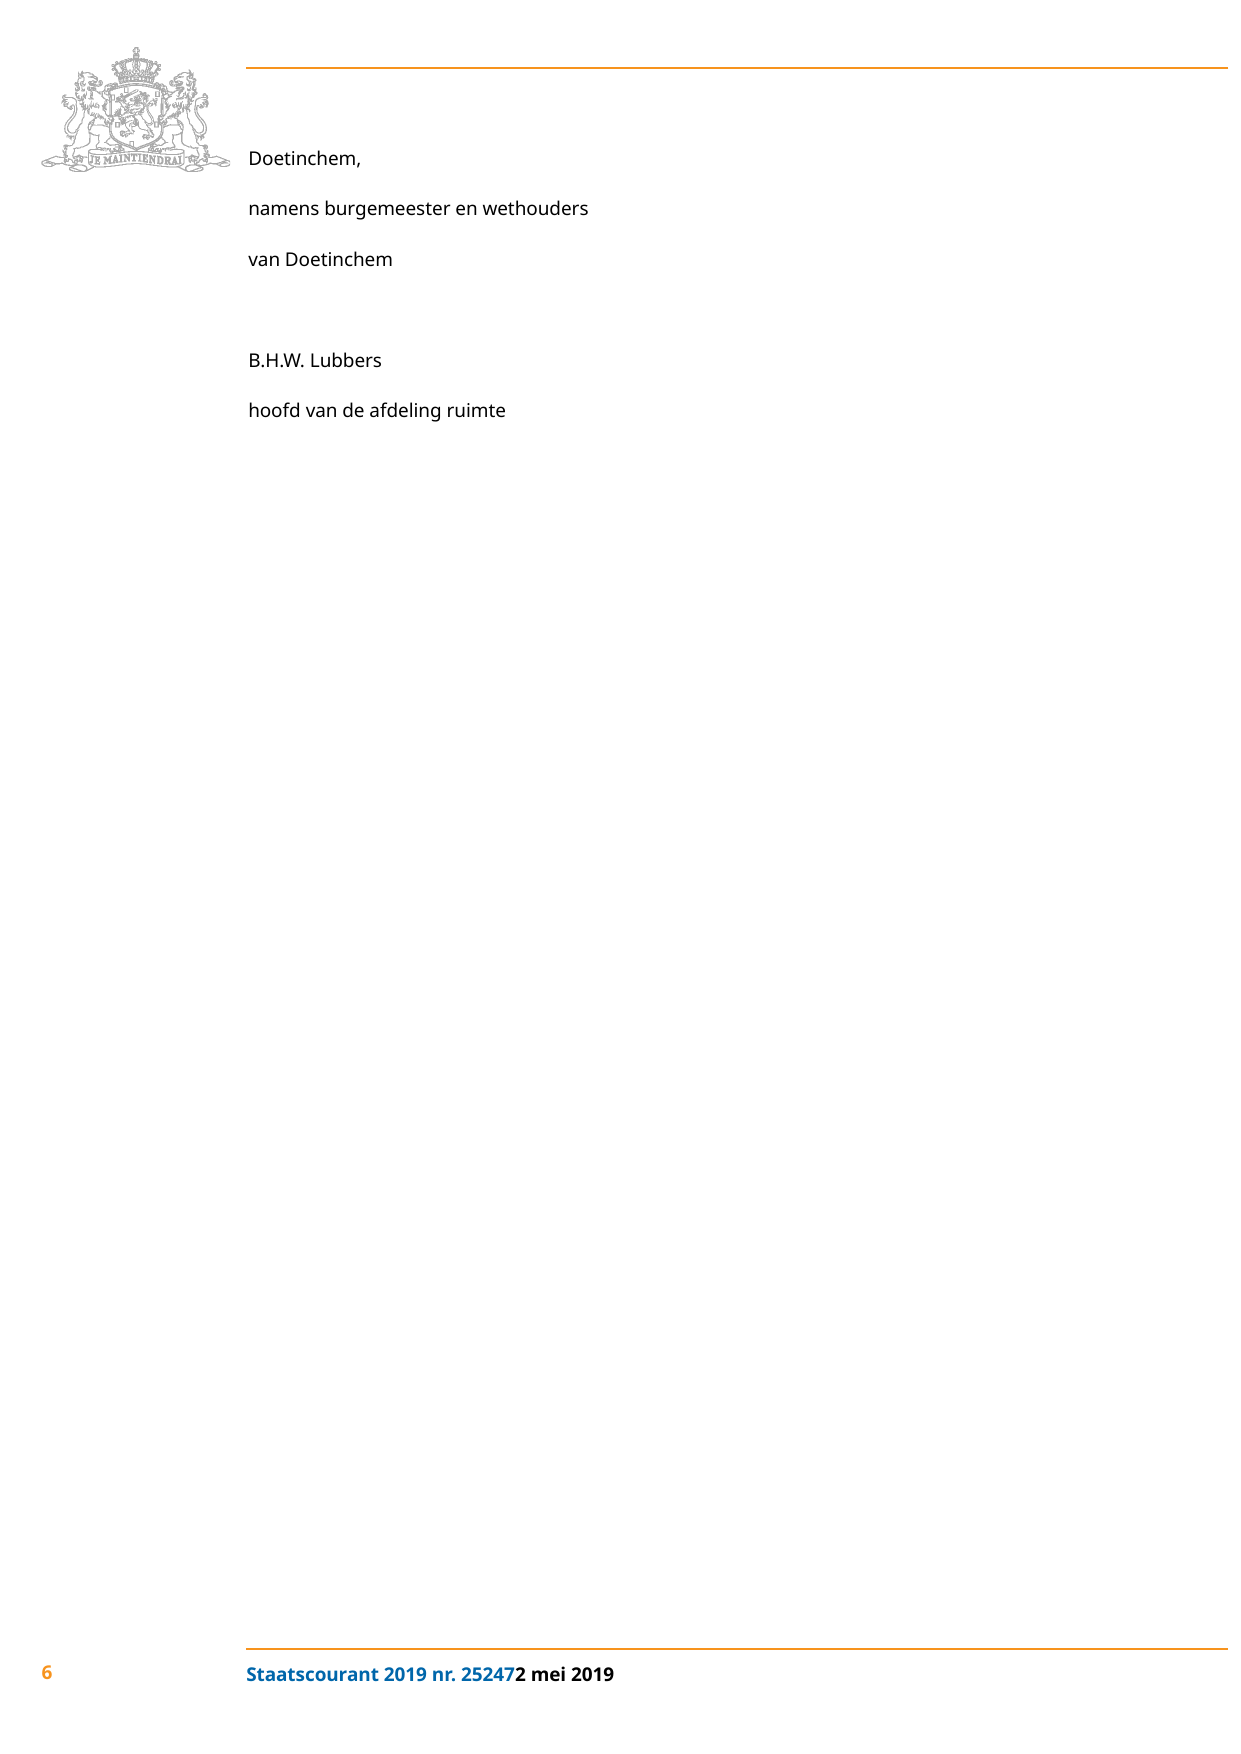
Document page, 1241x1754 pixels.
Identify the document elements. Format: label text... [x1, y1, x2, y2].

picture [41, 47, 231, 172]
text B.H.W. Lubbers [248, 347, 1152, 373]
text namens burgemeester en wethouders [248, 196, 1152, 221]
text van Doetinchem [248, 246, 1152, 272]
text Doetinchem, [248, 145, 1152, 171]
text hoofd van de afdeling ruimte [248, 397, 1152, 423]
